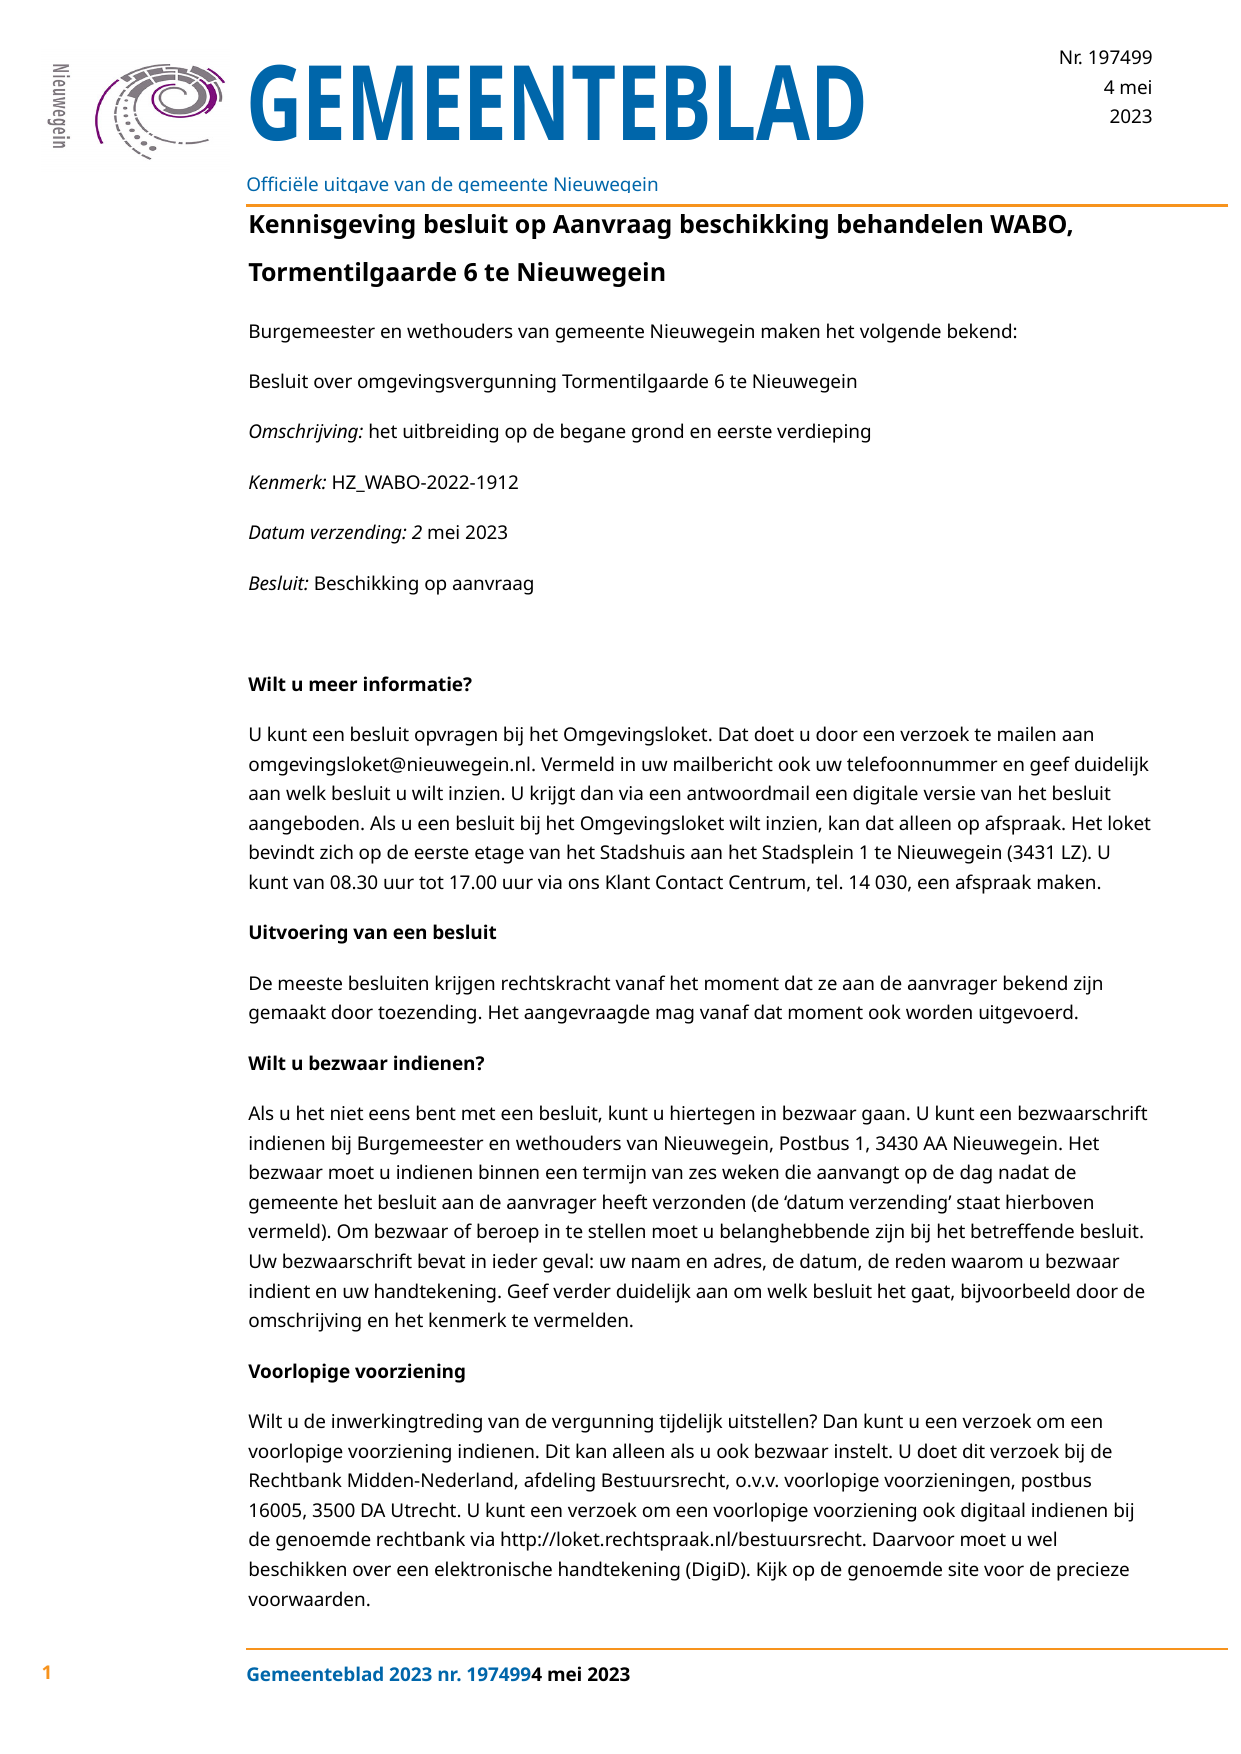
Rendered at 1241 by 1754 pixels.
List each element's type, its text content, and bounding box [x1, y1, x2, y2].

text Besluit over omgevingsvergunning Tormentilgaarde 6 te Nieuwegein [248, 368, 1152, 394]
text U kunt een besluit opvragen bij het Omgevingsloket. Dat doet u door een verzoek te mailen aan omgevingsloket@nieuwegein.nl. Vermeld in uw mailbericht ook uw telefoonnummer en geef duidelijk aan welk besluit u wilt inzien. U krijgt dan via een antwoordmail een digitale versie van het besluit aangeboden. Als u een besluit bij het Omgevingsloket wilt inzien, kan dat alleen op afspraak. Het loket bevindt zich op de eerste etage van het Stadshuis aan het Stadsplein 1 te Nieuwegein (3431 LZ). U kunt van 08.30 uur tot 17.00 uur via ons Klant Contact Centrum, tel. 14 030, een afspraak maken. [248, 721, 1152, 895]
text Kenmerk: HZ_WABO-2022-1912 [248, 469, 1152, 495]
text Voorlopige voorziening [248, 1358, 1152, 1384]
picture [41, 47, 231, 172]
text Wilt u de inwerkingtreding van de vergunning tijdelijk uitstellen? Dan kunt u een verzoek om een voorlopige voorziening indienen. Dit kan alleen als u ook bezwaar instelt. U doet dit verzoek bij de Rechtbank Midden-Nederland, afdeling Bestuursrecht, o.v.v. voorlopige voorzieningen, postbus 16005, 3500 DA Utrecht. U kunt een verzoek om een voorlopige voorziening ook digitaal indienen bij de genoemde rechtbank via http://loket.rechtspraak.nl/bestuursrecht. Daarvoor moet u wel beschikken over een elektronische handtekening (DigiD). Kijk op de genoemde site voor de precieze voorwaarden. [248, 1408, 1152, 1612]
text Datum verzending: 2 mei 2023 [248, 519, 1152, 545]
text Besluit: Beschikking op aanvraag [248, 570, 1152, 596]
text Uitvoering van een besluit [248, 919, 1152, 945]
text Burgemeester en wethouders van gemeente Nieuwegein maken het volgende bekend: [248, 318, 1152, 344]
text Omschrijving: het uitbreiding op de begane grond en eerste verdieping [248, 419, 1152, 444]
text Als u het niet eens bent met een besluit, kunt u hiertegen in bezwaar gaan. U kunt een bezwaarschrift indienen bij Burgemeester en wethouders van Nieuwegein, Postbus 1, 3430 AA Nieuwegein. Het bezwaar moet u indienen binnen een termijn van zes weken die aanvangt op de dag nadat de gemeente het besluit aan de aanvrager heeft verzonden (de ‘datum verzending’ staat hierboven vermeld). Om bezwaar of beroep in te stellen moet u belanghebbende zijn bij het betreffende besluit. Uw bezwaarschrift bevat in ieder geval: uw naam en adres, de datum, de reden waarom u bezwaar indient en uw handtekening. Geef verder duidelijk aan om welk besluit het gaat, bijvoorbeeld door de omschrijving en het kenmerk te vermelden. [248, 1100, 1152, 1333]
text Wilt u meer informatie? [248, 671, 1152, 697]
text Kennisgeving besluit op Aanvraag beschikking behandelen WABO, Tormentilgaarde 6 te Nieuwegein [248, 207, 1152, 288]
text Wilt u bezwaar indienen? [248, 1050, 1152, 1076]
text De meeste besluiten krijgen rechtskracht vanaf het moment dat ze aan de aanvrager bekend zijn gemaakt door toezending. Het aangevraagde mag vanaf dat moment ook worden uitgevoerd. [248, 970, 1152, 1025]
